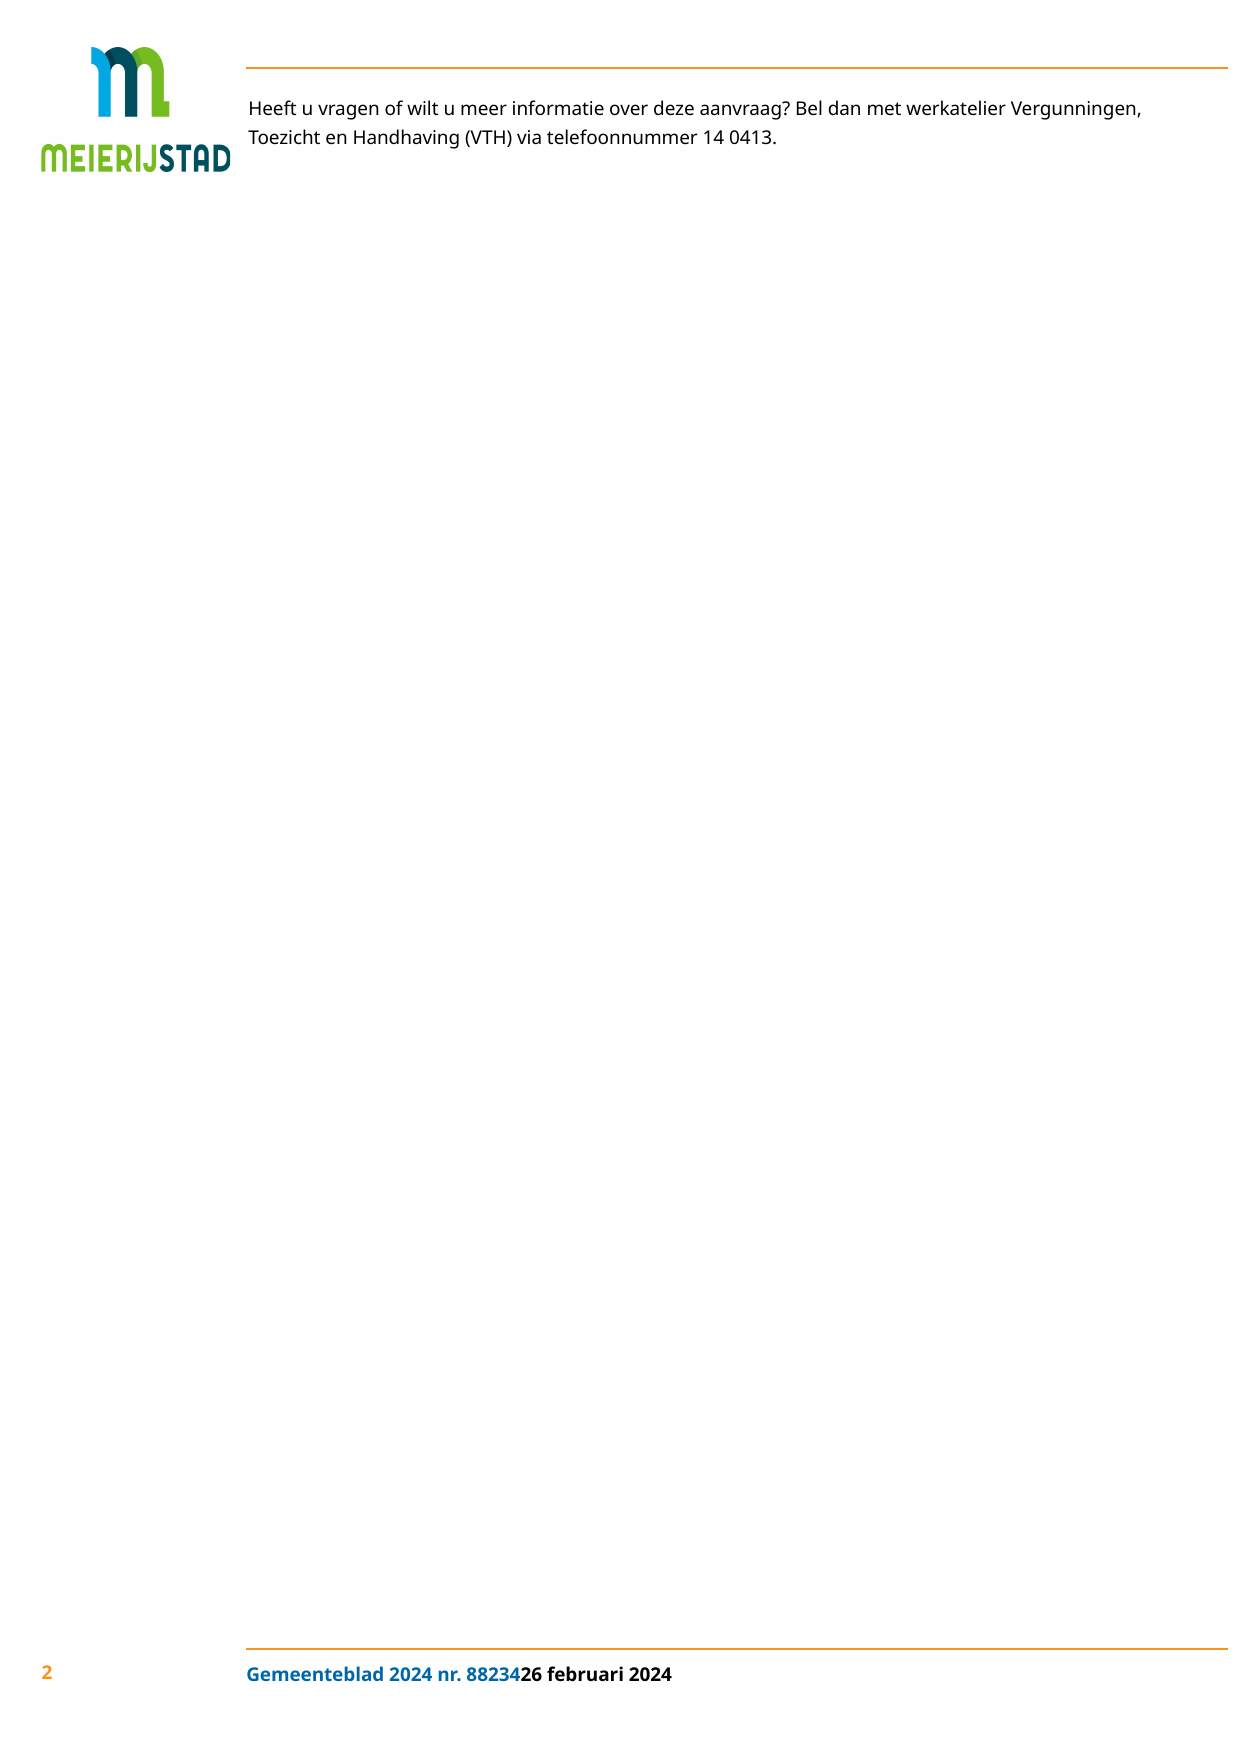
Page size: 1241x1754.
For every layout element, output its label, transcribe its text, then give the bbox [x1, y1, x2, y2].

picture [41, 47, 231, 172]
text Heeft u vragen of wilt u meer informatie over deze aanvraag? Bel dan met werkatelier Vergunningen, Toezicht en Handhaving (VTH) via telefoonnummer 14 0413. [248, 95, 1152, 150]
